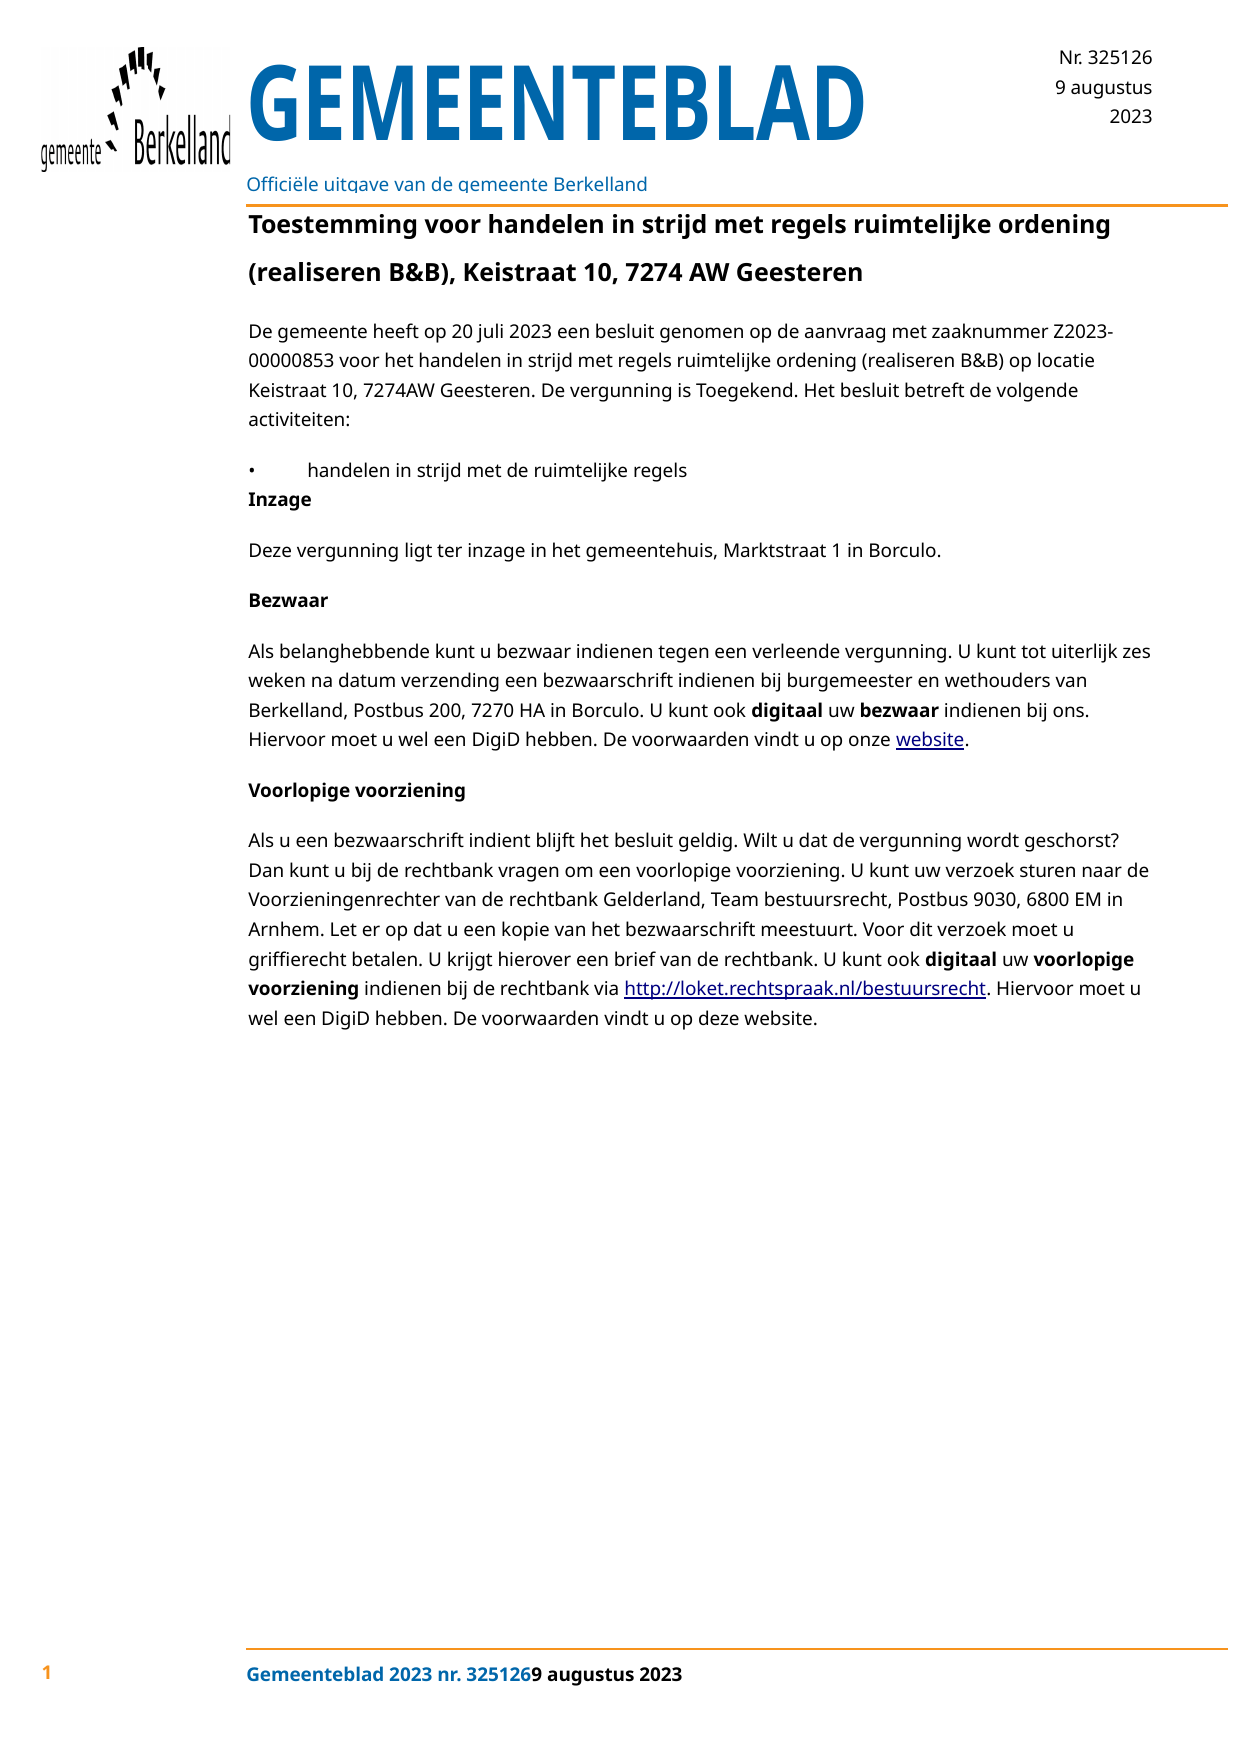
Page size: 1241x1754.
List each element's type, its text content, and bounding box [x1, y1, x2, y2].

text Voorlopige voorziening [248, 777, 1152, 803]
text Als belanghebbende kunt u bezwaar indienen tegen een verleende vergunning. U kunt tot uiterlijk zes weken na datum verzending een bezwaarschrift indienen bij burgemeester en wethouders van Berkelland, Postbus 200, 7270 HA in Borculo. U kunt ook digitaal uw bezwaar indienen bij ons. Hiervoor moet u wel een DigiD hebben. De voorwaarden vindt u op onze website. [248, 638, 1152, 752]
list handelen in strijd met de ruimtelijke regels [248, 457, 1152, 483]
text Als u een bezwaarschrift indient blijft het besluit geldig. Wilt u dat de vergunning wordt geschorst? Dan kunt u bij de rechtbank vragen om een voorlopige voorziening. U kunt uw verzoek sturen naar de Voorzieningenrechter van de rechtbank Gelderland, Team bestuursrecht, Postbus 9030, 6800 EM in Arnhem. Let er op dat u een kopie van het bezwaarschrift meestuurt. Voor dit verzoek moet u griffierecht betalen. U krijgt hierover een brief van de rechtbank. U kunt ook digitaal uw voorlopige voorziening indienen bij de rechtbank via http://loket.rechtspraak.nl/bestuursrecht. Hiervoor moet u wel een DigiD hebben. De voorwaarden vindt u op deze website. [248, 827, 1152, 1031]
text Bezwaar [248, 587, 1152, 613]
text Deze vergunning ligt ter inzage in het gemeentehuis, Marktstraat 1 in Borculo. [248, 537, 1152, 563]
text Inzage [248, 487, 1152, 512]
text Toestemming voor handelen in strijd met regels ruimtelijke ordening (realiseren B&B), Keistraat 10, 7274 AW Geesteren [248, 207, 1152, 288]
text De gemeente heeft op 20 juli 2023 een besluit genomen op de aanvraag met zaaknummer Z2023-00000853 voor het handelen in strijd met regels ruimtelijke ordening (realiseren B&B) op locatie Keistraat 10, 7274AW Geesteren. De vergunning is Toegekend. Het besluit betreft de volgende activiteiten: [248, 318, 1152, 432]
picture [41, 47, 231, 172]
